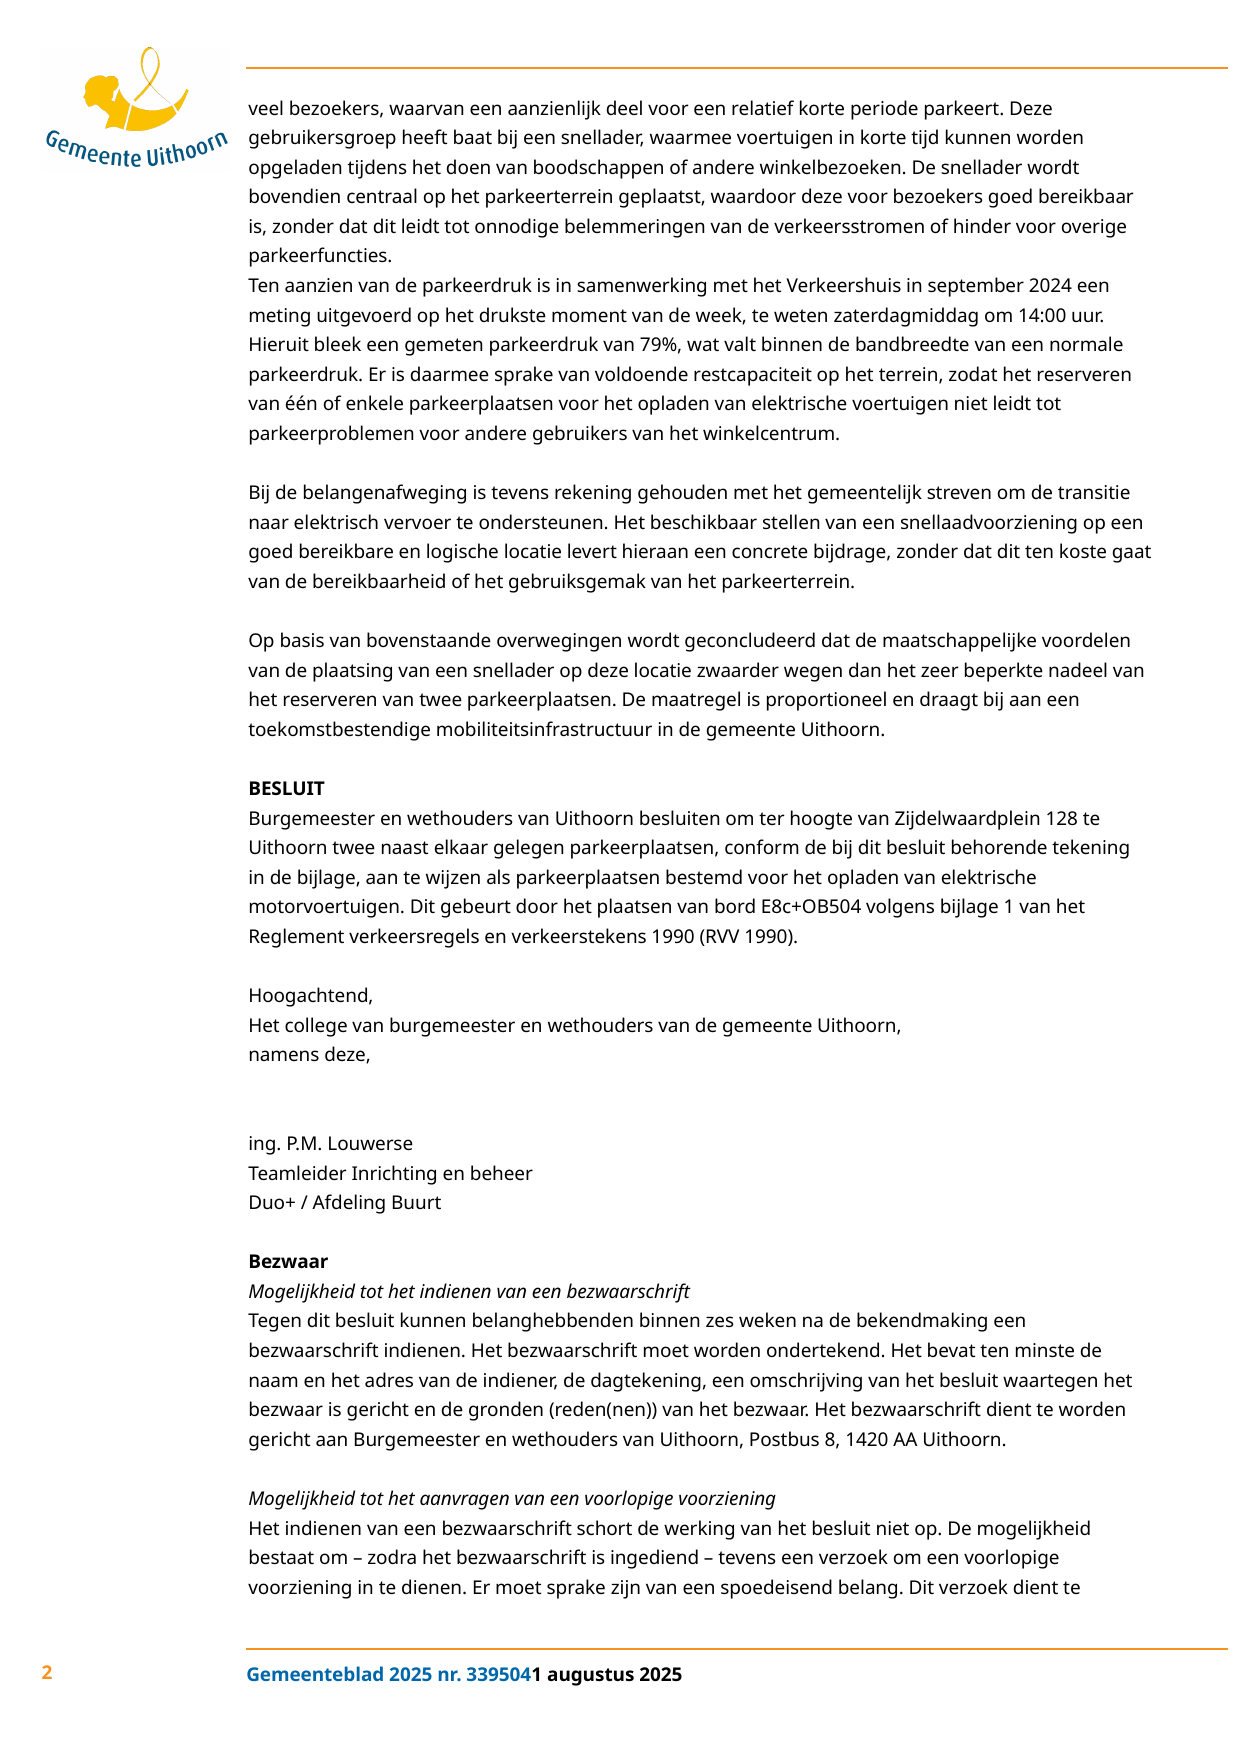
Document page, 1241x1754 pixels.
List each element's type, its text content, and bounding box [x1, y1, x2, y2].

text Het college van burgemeester en wethouders van de gemeente Uithoorn, [248, 1012, 1152, 1038]
text Mogelijkheid tot het aanvragen van een voorlopige voorziening [248, 1485, 1152, 1511]
text Het indienen van een bezwaarschrift schort de werking van het besluit niet op. De mogelijkheid bestaat om – zodra het bezwaarschrift is ingediend – tevens een verzoek om een voorlopige voorziening in te dienen. Er moet sprake zijn van een spoedeisend belang. Dit verzoek dient te [248, 1515, 1152, 1600]
text Tegen dit besluit kunnen belanghebbenden binnen zes weken na de bekendmaking een bezwaarschrift indienen. Het bezwaarschrift moet worden ondertekend. Het bevat ten minste de naam en het adres van de indiener, de dagtekening, een omschrijving van het besluit waartegen het bezwaar is gericht en de gronden (reden(nen)) van het bezwaar. Het bezwaarschrift dient te worden gericht aan Burgemeester en wethouders van Uithoorn, Postbus 8, 1420 AA Uithoorn. [248, 1308, 1152, 1452]
text Op basis van bovenstaande overwegingen wordt geconcludeerd dat de maatschappelijke voordelen van de plaatsing van een snellader op deze locatie zwaarder wegen dan het zeer beperkte nadeel van het reserveren van twee parkeerplaatsen. De maatregel is proportioneel en draagt bij aan een toekomstbestendige mobiliteitsinfrastructuur in de gemeente Uithoorn. [248, 627, 1152, 742]
text Teamleider Inrichting en beheer [248, 1160, 1152, 1186]
text Burgemeester en wethouders van Uithoorn besluiten om ter hoogte van Zijdelwaardplein 128 te Uithoorn twee naast elkaar gelegen parkeerplaatsen, conform de bij dit besluit behorende tekening in de bijlage, aan te wijzen als parkeerplaatsen bestemd voor het opladen van elektrische motorvoertuigen. Dit gebeurt door het plaatsen van bord E8c+OB504 volgens bijlage 1 van het Reglement verkeersregels en verkeerstekens 1990 (RVV 1990). [248, 805, 1152, 949]
text Bezwaar [248, 1248, 1152, 1274]
text Ten aanzien van de parkeerdruk is in samenwerking met het Verkeershuis in september 2024 een meting uitgevoerd op het drukste moment van de week, te weten zaterdagmiddag om 14:00 uur. Hieruit bleek een gemeten parkeerdruk van 79%, wat valt binnen de bandbreedte van een normale parkeerdruk. Er is daarmee sprake van voldoende restcapaciteit op het terrein, zodat het reserveren van één of enkele parkeerplaatsen voor het opladen van elektrische voertuigen niet leidt tot parkeerproblemen voor andere gebruikers van het winkelcentrum. [248, 272, 1152, 446]
text Hoogachtend, [248, 982, 1152, 1008]
text Duo+ / Afdeling Buurt [248, 1189, 1152, 1215]
text BESLUIT [248, 775, 1152, 801]
text veel bezoekers, waarvan een aanzienlijk deel voor een relatief korte periode parkeert. Deze gebruikersgroep heeft baat bij een snellader, waarmee voertuigen in korte tijd kunnen worden opgeladen tijdens het doen van boodschappen of andere winkelbezoeken. De snellader wordt bovendien centraal op het parkeerterrein geplaatst, waardoor deze voor bezoekers goed bereikbaar is, zonder dat dit leidt tot onnodige belemmeringen van de verkeersstromen of hinder voor overige parkeerfuncties. [248, 95, 1152, 268]
picture [41, 47, 231, 172]
text ing. P.M. Louwerse [248, 1130, 1152, 1156]
text Mogelijkheid tot het indienen van een bezwaarschrift [248, 1278, 1152, 1304]
text Bij de belangenafweging is tevens rekening gehouden met het gemeentelijk streven om de transitie naar elektrisch vervoer te ondersteunen. Het beschikbaar stellen van een snellaadvoorziening op een goed bereikbare en logische locatie levert hieraan een concrete bijdrage, zonder dat dit ten koste gaat van de bereikbaarheid of het gebruiksgemak van het parkeerterrein. [248, 479, 1152, 594]
text namens deze, [248, 1041, 1152, 1067]
